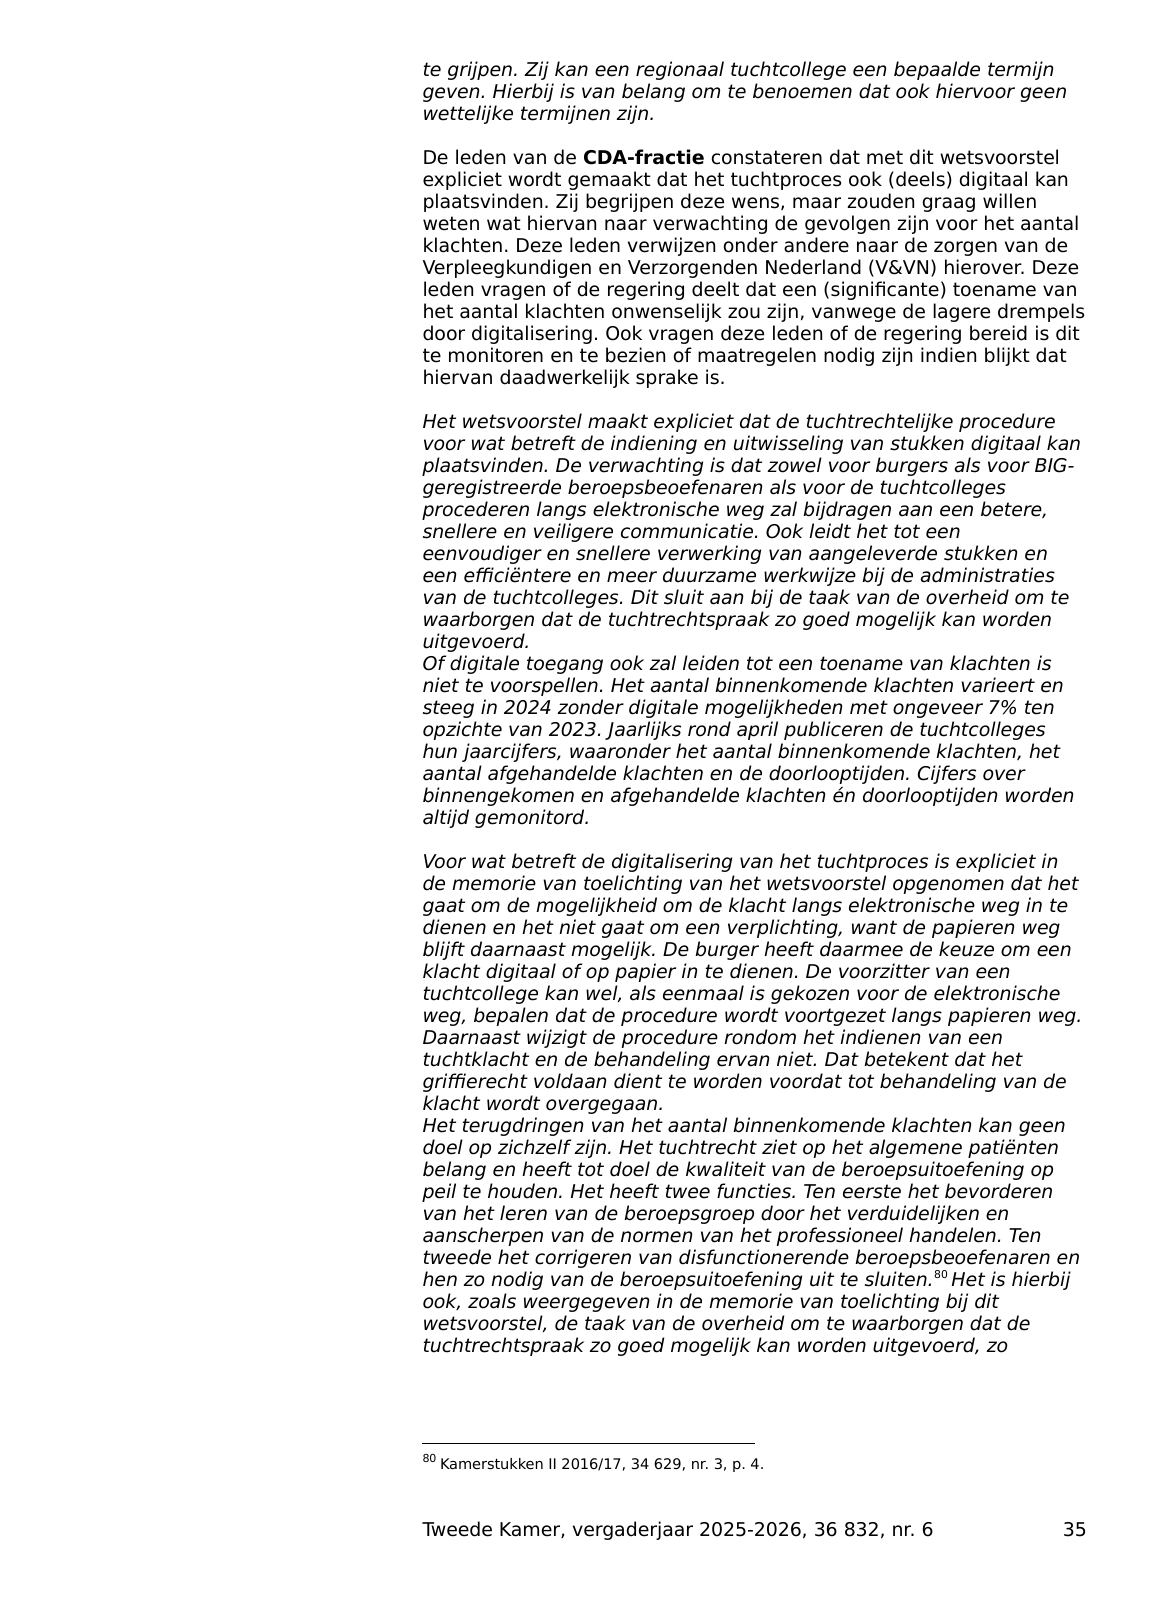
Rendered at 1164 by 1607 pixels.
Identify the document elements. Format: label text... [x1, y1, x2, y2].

text te grijpen. Zij kan een regionaal tuchtcollege een bepaalde termijn geven. Hierbij is van belang om te benoemen dat ook hiervoor geen wettelijke termijnen zijn. [422, 59, 1087, 125]
text De leden van de CDA-fractie constateren dat met dit wetsvoorstel expliciet wordt gemaakt dat het tuchtproces ook (deels) digitaal kan plaatsvinden. Zij begrijpen deze wens, maar zouden graag willen weten wat hiervan naar verwachting de gevolgen zijn voor het aantal klachten. Deze leden verwijzen onder andere naar de zorgen van de Verpleegkundigen en Verzorgenden Nederland (V&VN) hierover. Deze leden vragen of de regering deelt dat een (significante) toename van het aantal klachten onwenselijk zou zijn, vanwege de lagere drempels door digitalisering. Ook vragen deze leden of de regering bereid is dit te monitoren en te bezien of maatregelen nodig zijn indien blijkt dat hiervan daadwerkelijk sprake is. [422, 147, 1087, 389]
text Voor wat betreft de digitalisering van het tuchtproces is expliciet in de memorie van toelichting van het wetsvoorstel opgenomen dat het gaat om de mogelijkheid om de klacht langs elektronische weg in te dienen en het niet gaat om een verplichting, want de papieren weg blijft daarnaast mogelijk. De burger heeft daarmee de keuze om een klacht digitaal of op papier in te dienen. De voorzitter van een tuchtcollege kan wel, als eenmaal is gekozen voor de elektronische weg, bepalen dat de procedure wordt voortgezet langs papieren weg. Daarnaast wijzigt de procedure rondom het indienen van een tuchtklacht en de behandeling ervan niet. Dat betekent dat het griffierecht voldaan dient te worden voordat tot behandeling van de klacht wordt overgegaan. [422, 851, 1087, 1115]
text Kamerstukken II 2016/17, 34 629, nr. 3, p. 4. [422, 1452, 1087, 1474]
text Het wetsvoorstel maakt expliciet dat de tuchtrechtelijke procedure voor wat betreft de indiening en uitwisseling van stukken digitaal kan plaatsvinden. De verwachting is dat zowel voor burgers als voor BIG-geregistreerde beroepsbeoefenaren als voor de tuchtcolleges procederen langs elektronische weg zal bijdragen aan een betere, snellere en veiligere communicatie. Ook leidt het tot een eenvoudiger en snellere verwerking van aangeleverde stukken en een efficiëntere en meer duurzame werkwijze bij de administraties van de tuchtcolleges. Dit sluit aan bij de taak van de overheid om te waarborgen dat de tuchtrechtspraak zo goed mogelijk kan worden uitgevoerd. [422, 411, 1087, 653]
text Of digitale toegang ook zal leiden tot een toename van klachten is niet te voorspellen. Het aantal binnenkomende klachten varieert en steeg in 2024 zonder digitale mogelijkheden met ongeveer 7% ten opzichte van 2023. Jaarlijks rond april publiceren de tuchtcolleges hun jaarcijfers, waaronder het aantal binnenkomende klachten, het aantal afgehandelde klachten en de doorlooptijden. Cijfers over binnengekomen en afgehandelde klachten én doorlooptijden worden altijd gemonitord. [422, 653, 1087, 829]
text Het terugdringen van het aantal binnenkomende klachten kan geen doel op zichzelf zijn. Het tuchtrecht ziet op het algemene patiënten belang en heeft tot doel de kwaliteit van de beroepsuitoefening op peil te houden. Het heeft twee functies. Ten eerste het bevorderen van het leren van de beroepsgroep door het verduidelijken en aanscherpen van de normen van het professioneel handelen. Ten tweede het corrigeren van disfunctionerende beroepsbeoefenaren en hen zo nodig van de beroepsuitoefening uit te sluiten.Het is hierbij ook, zoals weergegeven in de memorie van toelichting bij dit wetsvoorstel, de taak van de overheid om te waarborgen dat de tuchtrechtspraak zo goed mogelijk kan worden uitgevoerd, zo [422, 1115, 1087, 1356]
